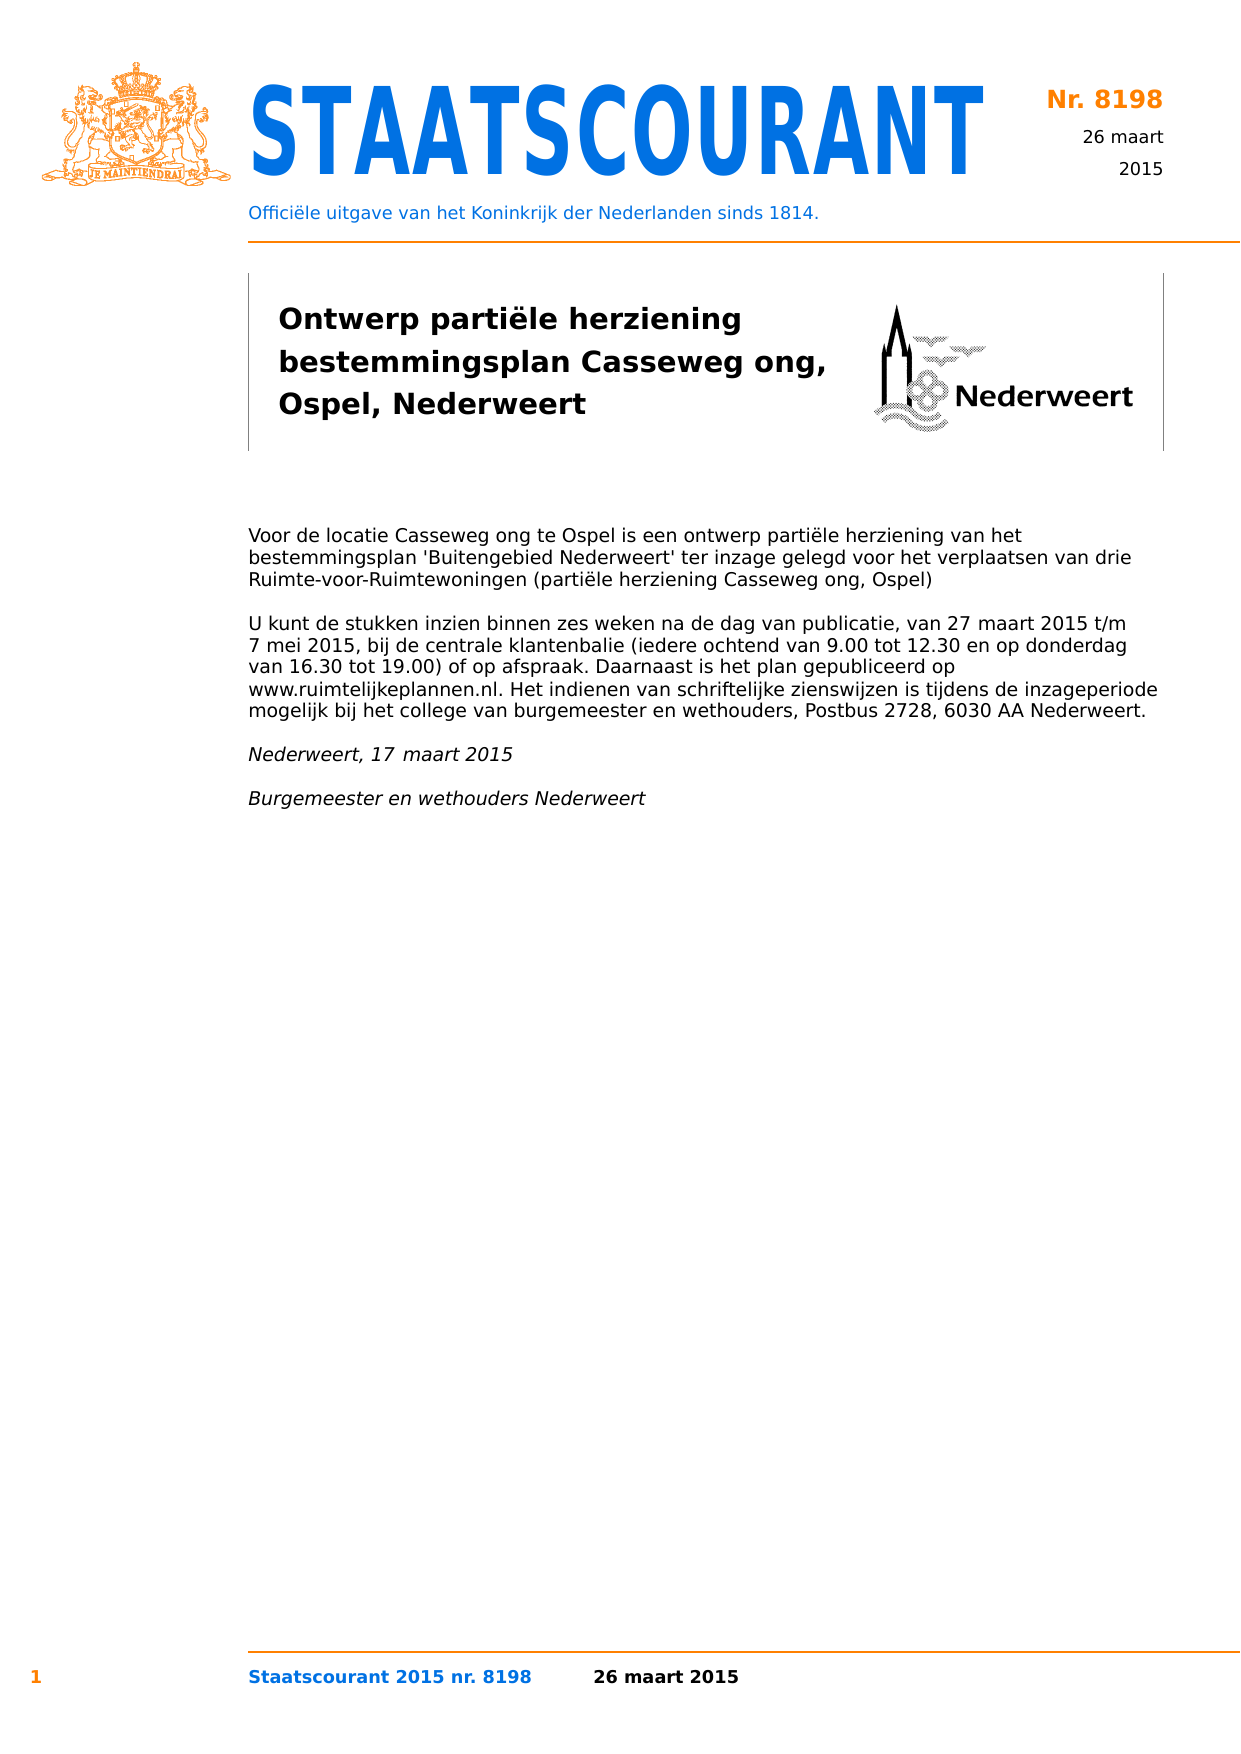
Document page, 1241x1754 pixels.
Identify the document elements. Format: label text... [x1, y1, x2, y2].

picture [873, 302, 1134, 433]
table_header Nr. 8198 [998, 62, 1240, 121]
text U kunt de stukken inzien binnen zes weken na de dag van publicatie, van 27 maart 2015 t/m 7 mei 2015, bij de centrale klantenbalie (iedere ochtend van 9.00 tot 12.30 en op donderdag van 16.30 tot 19.00) of op afspraak. Daarnaast is het plan gepubliceerd op www.ruimtelijkeplannen.nl. Het indienen van schriftelijke zienswijzen is tijdens de inzageperiode mogelijk bij het college van burgemeester en wethouders, Postbus 2728, 6030 AA Nederweert. [248, 612, 1163, 722]
subtitle Ontwerp partiële herziening bestemmingsplan Casseweg ong, Ospel, Nederweert [249, 273, 1163, 451]
picture [41, 62, 231, 186]
text Nederweert, 17 maart 2015 [248, 744, 1163, 766]
text Burgemeester en wethouders Nederweert [248, 788, 1163, 810]
table_cell 26 maart [998, 121, 1240, 153]
table_cell 2015 [998, 153, 1240, 203]
table_header [25, 62, 248, 241]
table_header STAATSCOURANT [248, 62, 998, 203]
text Voor de locatie Casseweg ong te Ospel is een ontwerp partiële herziening van het bestemmingsplan 'Buitengebied Nederweert' ter inzage gelegd voor het verplaatsen van drie Ruimte-voor-Ruimtewoningen (partiële herziening Casseweg ong, Ospel) [248, 525, 1163, 591]
table_cell Officiële uitgave van het Koninkrijk der Nederlanden sinds 1814. [248, 203, 1240, 241]
